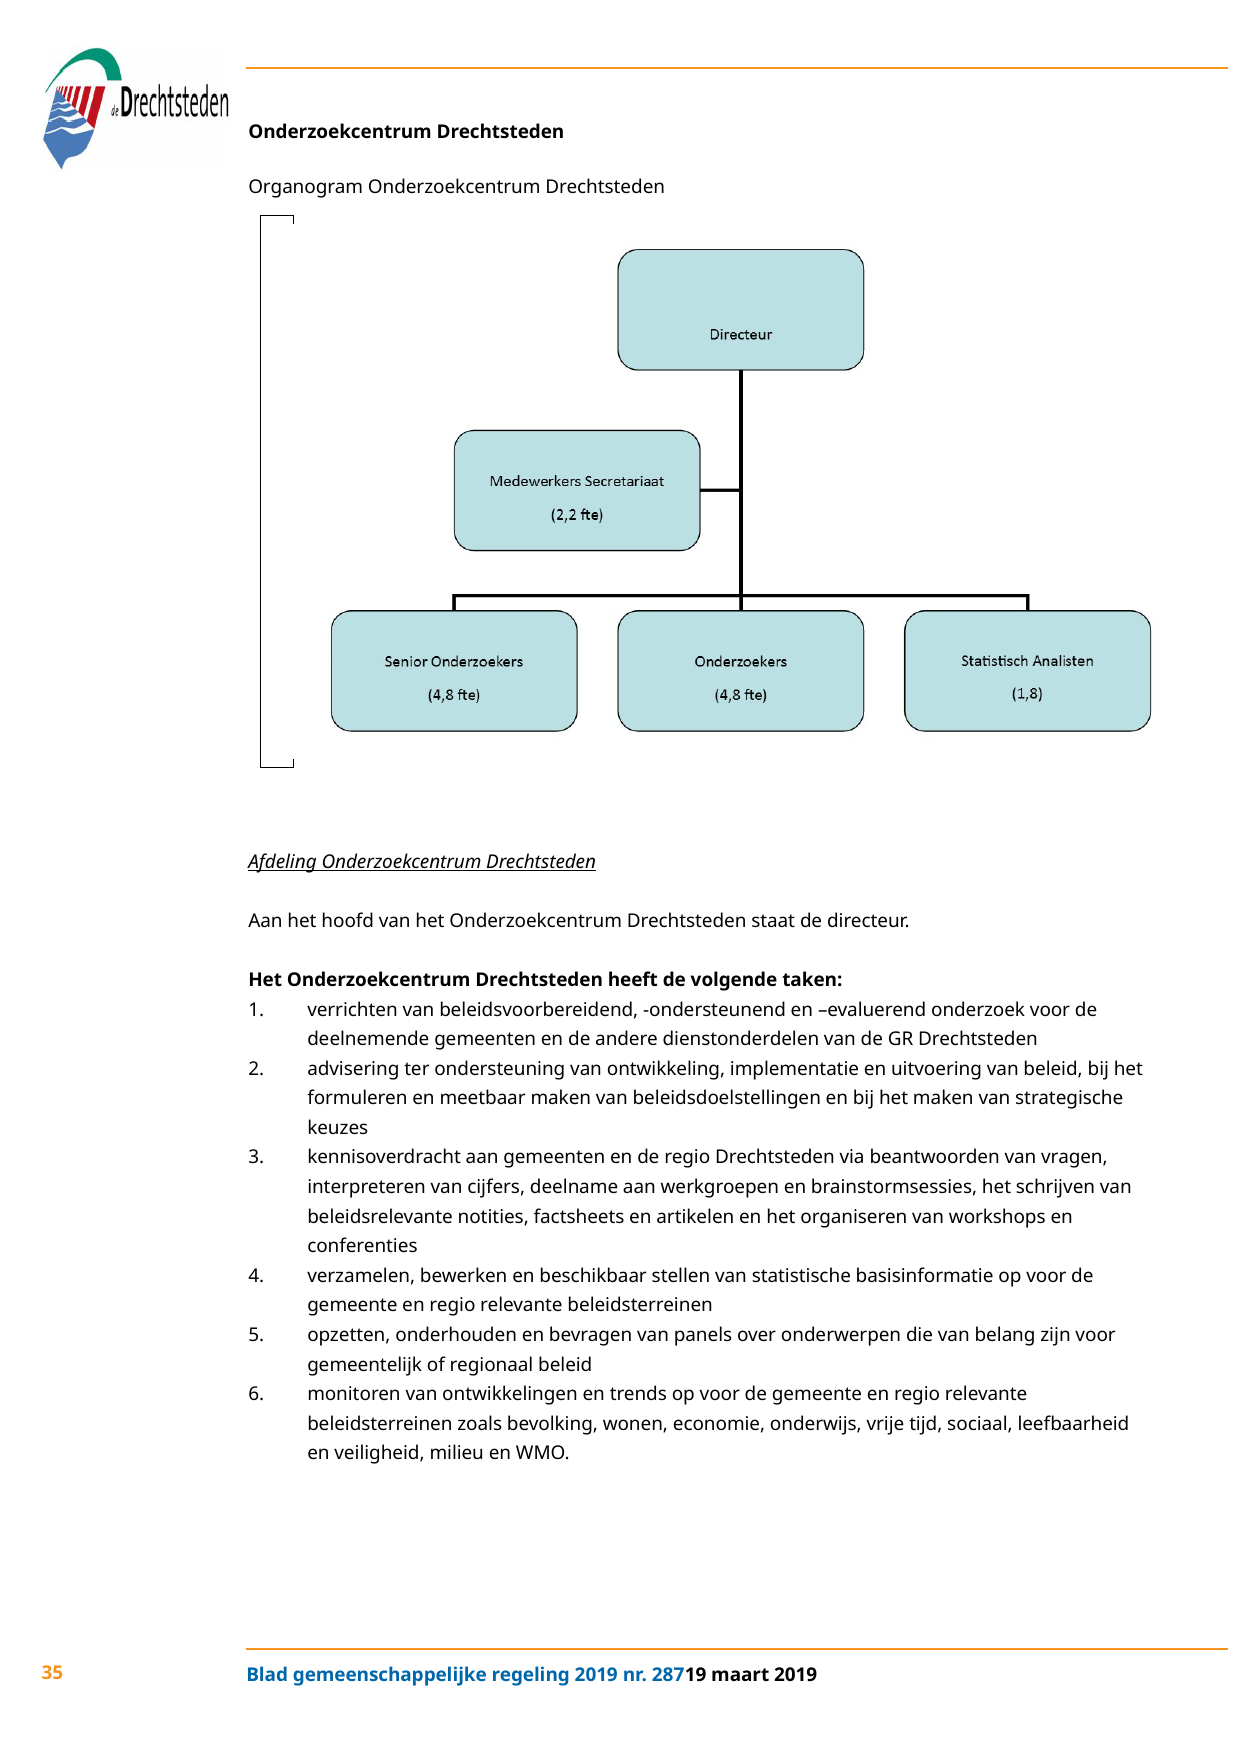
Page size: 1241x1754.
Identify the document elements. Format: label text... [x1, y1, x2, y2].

text Het Onderzoekcentrum Drechtsteden heeft de volgende taken: [248, 966, 1152, 992]
text Onderzoekcentrum Drechtsteden [248, 116, 1152, 144]
text Organogram Onderzoekcentrum Drechtsteden [248, 174, 1152, 199]
list verrichten van beleidsvoorbereidend, -ondersteunend en –evaluerend onderzoek voor de deelnemende gemeenten en de andere dienstonderdelen van de GR Drechtsteden [248, 996, 1152, 1051]
list verzamelen, bewerken en beschikbaar stellen van statistische basisinformatie op voor de gemeente en regio relevante beleidsterreinen [248, 1262, 1152, 1317]
list opzetten, onderhouden en bevragen van panels over onderwerpen die van belang zijn voor gemeentelijk of regionaal beleid [248, 1321, 1152, 1376]
list advisering ter ondersteuning van ontwikkeling, implementatie en uitvoering van beleid, bij het formuleren en meetbaar maken van beleidsdoelstellingen en bij het maken van strategische keuzes [248, 1055, 1152, 1140]
picture [41, 47, 231, 172]
text Aan het hoofd van het Onderzoekcentrum Drechtsteden staat de directeur. [248, 907, 1152, 933]
text Afdeling Onderzoekcentrum Drechtsteden [248, 848, 1152, 873]
list monitoren van ontwikkelingen en trends op voor de gemeente en regio relevante beleidsterreinen zoals bevolking, wonen, economie, onderwijs, vrije tijd, sociaal, leefbaarheid en veiligheid, milieu en WMO. [248, 1380, 1152, 1465]
picture [268, 224, 1173, 759]
list kennisoverdracht aan gemeenten en de regio Drechtsteden via beantwoorden van vragen, interpreteren van cijfers, deelname aan werkgroepen en brainstormsessies, het schrijven van beleidsrelevante notities, factsheets en artikelen en het organiseren van workshops en conferenties [248, 1144, 1152, 1258]
